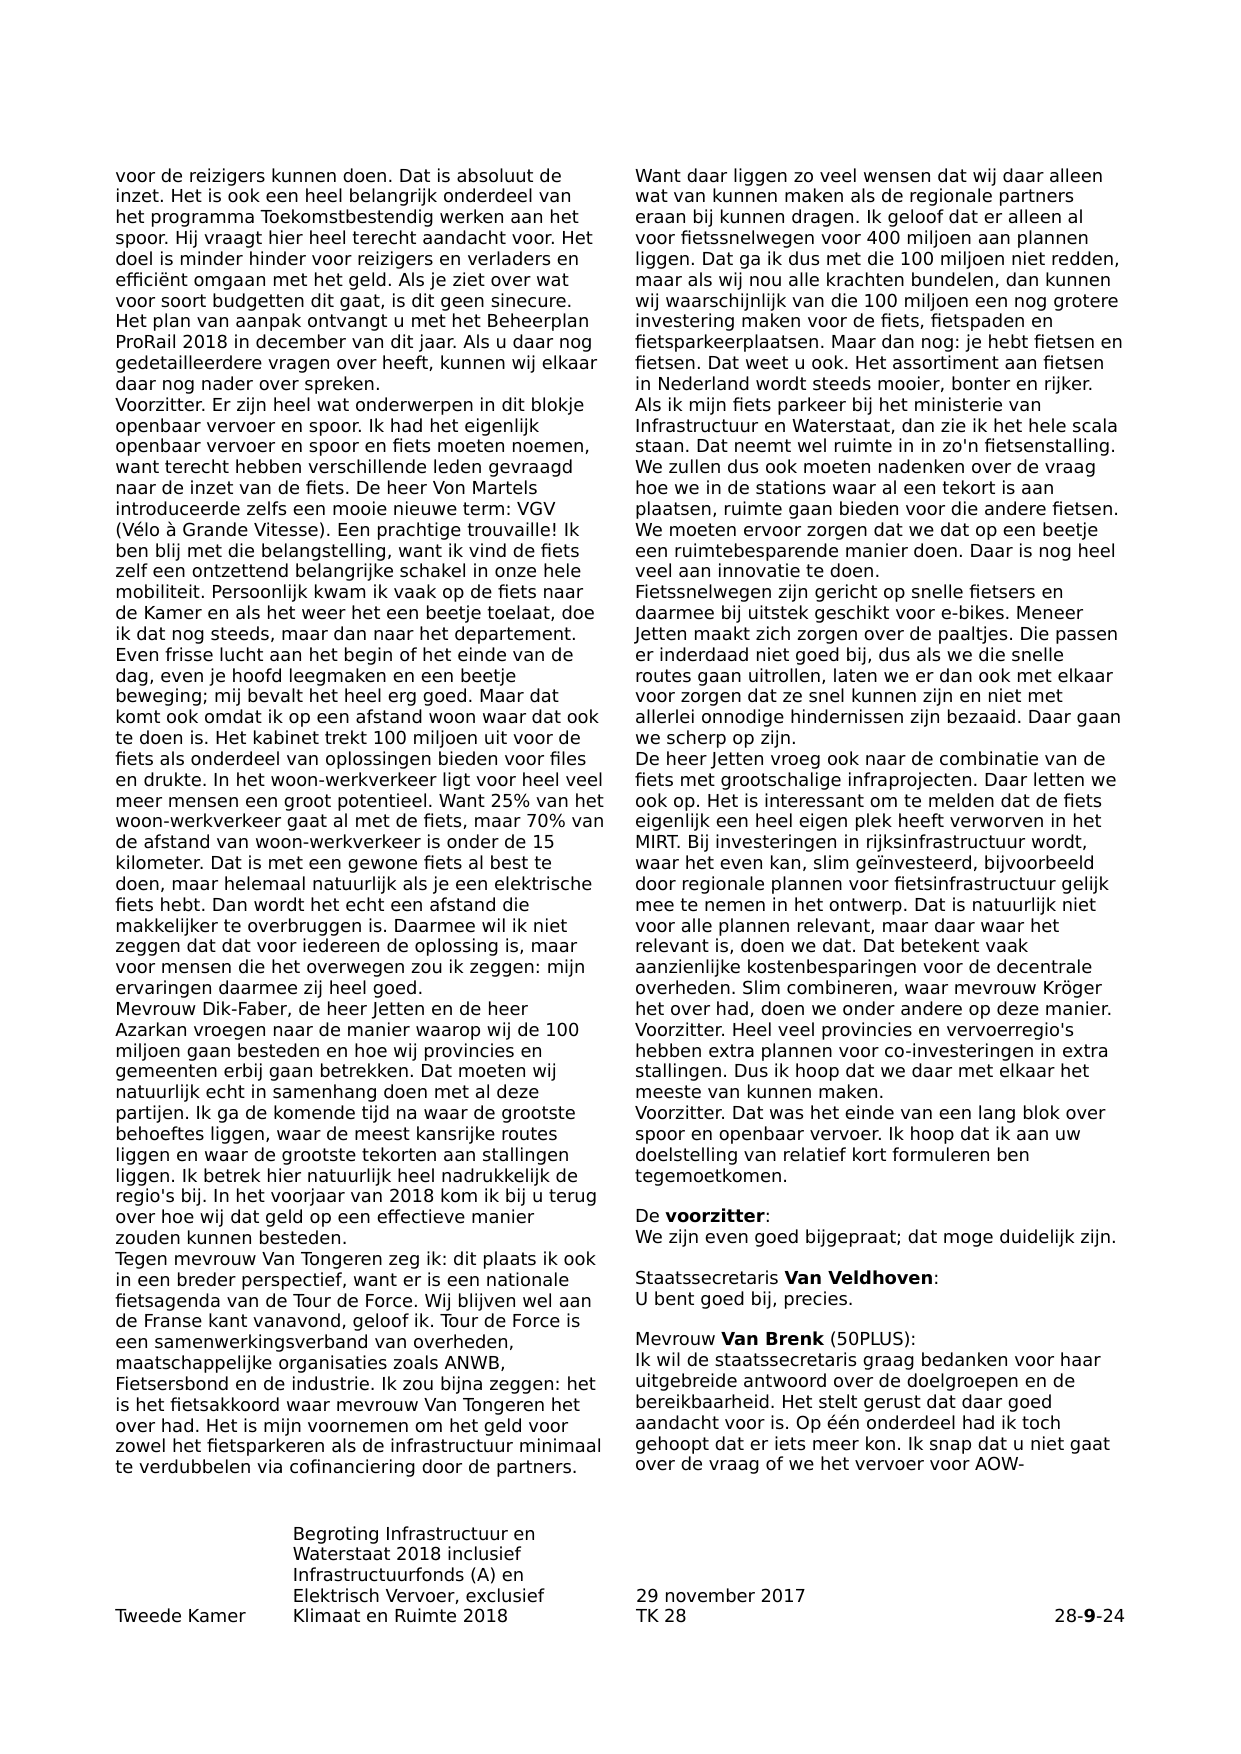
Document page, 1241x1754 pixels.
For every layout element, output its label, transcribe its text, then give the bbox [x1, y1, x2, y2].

text Mevrouw Van Brenk (50PLUS): [635, 1329, 1125, 1350]
text Voorzitter. Er zijn heel wat onderwerpen in dit blokje openbaar vervoer en spoor. Ik had het eigenlijk openbaar vervoer en spoor en fiets moeten noemen, want terecht hebben verschillende leden gevraagd naar de inzet van de fiets. De heer Von Martels introduceerde zelfs een mooie nieuwe term: VGV (Vélo à Grande Vitesse). Een prachtige trouvaille! Ik ben blij met die belangstelling, want ik vind de fiets zelf een ontzettend belangrijke schakel in onze hele mobiliteit. Persoonlijk kwam ik vaak op de fiets naar de Kamer en als het weer het een beetje toelaat, doe ik dat nog steeds, maar dan naar het departement. Even frisse lucht aan het begin of het einde van de dag, even je hoofd leegmaken en een beetje beweging; mij bevalt het heel erg goed. Maar dat komt ook omdat ik op een afstand woon waar dat ook te doen is. Het kabinet trekt 100 miljoen uit voor de fiets als onderdeel van oplossingen bieden voor files en drukte. In het woon-werkverkeer ligt voor heel veel meer mensen een groot potentieel. Want 25% van het woon-werkverkeer gaat al met de fiets, maar 70% van de afstand van woon-werkverkeer is onder de 15 kilometer. Dat is met een gewone fiets al best te doen, maar helemaal natuurlijk als je een elektrische fiets hebt. Dan wordt het echt een afstand die makkelijker te overbruggen is. Daarmee wil ik niet zeggen dat dat voor iedereen de oplossing is, maar voor mensen die het overwegen zou ik zeggen: mijn ervaringen daarmee zij heel goed. [115, 394, 605, 999]
text Mevrouw Dik-Faber, de heer Jetten en de heer Azarkan vroegen naar de manier waarop wij de 100 miljoen gaan besteden en hoe wij provincies en gemeenten erbij gaan betrekken. Dat moeten wij natuurlijk echt in samenhang doen met al deze partijen. Ik ga de komende tijd na waar de grootste behoeftes liggen, waar de meest kansrijke routes liggen en waar de grootste tekorten aan stallingen liggen. Ik betrek hier natuurlijk heel nadrukkelijk de regio's bij. In het voorjaar van 2018 kom ik bij u terug over hoe wij dat geld op een effectieve manier zouden kunnen besteden. [115, 999, 605, 1249]
text U bent goed bij, precies. [635, 1288, 1125, 1309]
text Ik wil de staatssecretaris graag bedanken voor haar uitgebreide antwoord over de doelgroepen en de bereikbaarheid. Het stelt gerust dat daar goed aandacht voor is. Op één onderdeel had ik toch gehoopt dat er iets meer kon. Ik snap dat u niet gaat over de vraag of we het vervoer voor AOW- [635, 1350, 1125, 1475]
text De heer Jetten vroeg ook naar de combinatie van de fiets met grootschalige infraprojecten. Daar letten we ook op. Het is interessant om te melden dat de fiets eigenlijk een heel eigen plek heeft verworven in het MIRT. Bij investeringen in rijksinfrastructuur wordt, waar het even kan, slim geïnvesteerd, bijvoorbeeld door regionale plannen voor fietsinfrastructuur gelijk mee te nemen in het ontwerp. Dat is natuurlijk niet voor alle plannen relevant, maar daar waar het relevant is, doen we dat. Dat betekent vaak aanzienlijke kostenbesparingen voor de decentrale overheden. Slim combineren, waar mevrouw Kröger het over had, doen we onder andere op deze manier. [635, 749, 1125, 1019]
text voor de reizigers kunnen doen. Dat is absoluut de inzet. Het is ook een heel belangrijk onderdeel van het programma Toekomstbestendig werken aan het spoor. Hij vraagt hier heel terecht aandacht voor. Het doel is minder hinder voor reizigers en verladers en efficiënt omgaan met het geld. Als je ziet over wat voor soort budgetten dit gaat, is dit geen sinecure. Het plan van aanpak ontvangt u met het Beheerplan ProRail 2018 in december van dit jaar. Als u daar nog gedetailleerdere vragen over heeft, kunnen wij elkaar daar nog nader over spreken. [115, 165, 605, 394]
text Fietssnelwegen zijn gericht op snelle fietsers en daarmee bij uitstek geschikt voor e-bikes. Meneer Jetten maakt zich zorgen over de paaltjes. Die passen er inderdaad niet goed bij, dus als we die snelle routes gaan uitrollen, laten we er dan ook met elkaar voor zorgen dat ze snel kunnen zijn en niet met allerlei onnodige hindernissen zijn bezaaid. Daar gaan we scherp op zijn. [635, 582, 1125, 749]
text Tegen mevrouw Van Tongeren zeg ik: dit plaats ik ook in een breder perspectief, want er is een nationale fietsagenda van de Tour de Force. Wij blijven wel aan de Franse kant vanavond, geloof ik. Tour de Force is een samenwerkingsverband van overheden, maatschappelijke organisaties zoals ANWB, Fietsersbond en de industrie. Ik zou bijna zeggen: het is het fietsakkoord waar mevrouw Van Tongeren het over had. Het is mijn voornemen om het geld voor zowel het fietsparkeren als de infrastructuur minimaal te verdubbelen via cofinanciering door de partners. [115, 1249, 605, 1478]
text Want daar liggen zo veel wensen dat wij daar alleen wat van kunnen maken als de regionale partners eraan bij kunnen dragen. Ik geloof dat er alleen al voor fietssnelwegen voor 400 miljoen aan plannen liggen. Dat ga ik dus met die 100 miljoen niet redden, maar als wij nou alle krachten bundelen, dan kunnen wij waarschijnlijk van die 100 miljoen een nog grotere investering maken voor de fiets, fietspaden en fietsparkeerplaatsen. Maar dan nog: je hebt fietsen en fietsen. Dat weet u ook. Het assortiment aan fietsen in Nederland wordt steeds mooier, bonter en rijker. Als ik mijn fiets parkeer bij het ministerie van Infrastructuur en Waterstaat, dan zie ik het hele scala staan. Dat neemt wel ruimte in in zo'n fietsenstalling. We zullen dus ook moeten nadenken over de vraag hoe we in de stations waar al een tekort is aan plaatsen, ruimte gaan bieden voor die andere fietsen. We moeten ervoor zorgen dat we dat op een beetje een ruimtebesparende manier doen. Daar is nog heel veel aan innovatie te doen. [635, 165, 1125, 582]
text De voorzitter: [635, 1206, 1125, 1227]
text Voorzitter. Heel veel provincies en vervoerregio's hebben extra plannen voor co-investeringen in extra stallingen. Dus ik hoop dat we daar met elkaar het meeste van kunnen maken. [635, 1019, 1125, 1103]
text Voorzitter. Dat was het einde van een lang blok over spoor en openbaar vervoer. Ik hoop dat ik aan uw doelstelling van relatief kort formuleren ben tegemoetkomen. [635, 1103, 1125, 1186]
text We zijn even goed bijgepraat; dat moge duidelijk zijn. [635, 1227, 1125, 1248]
text Staatssecretaris Van Veldhoven: [635, 1268, 1125, 1288]
